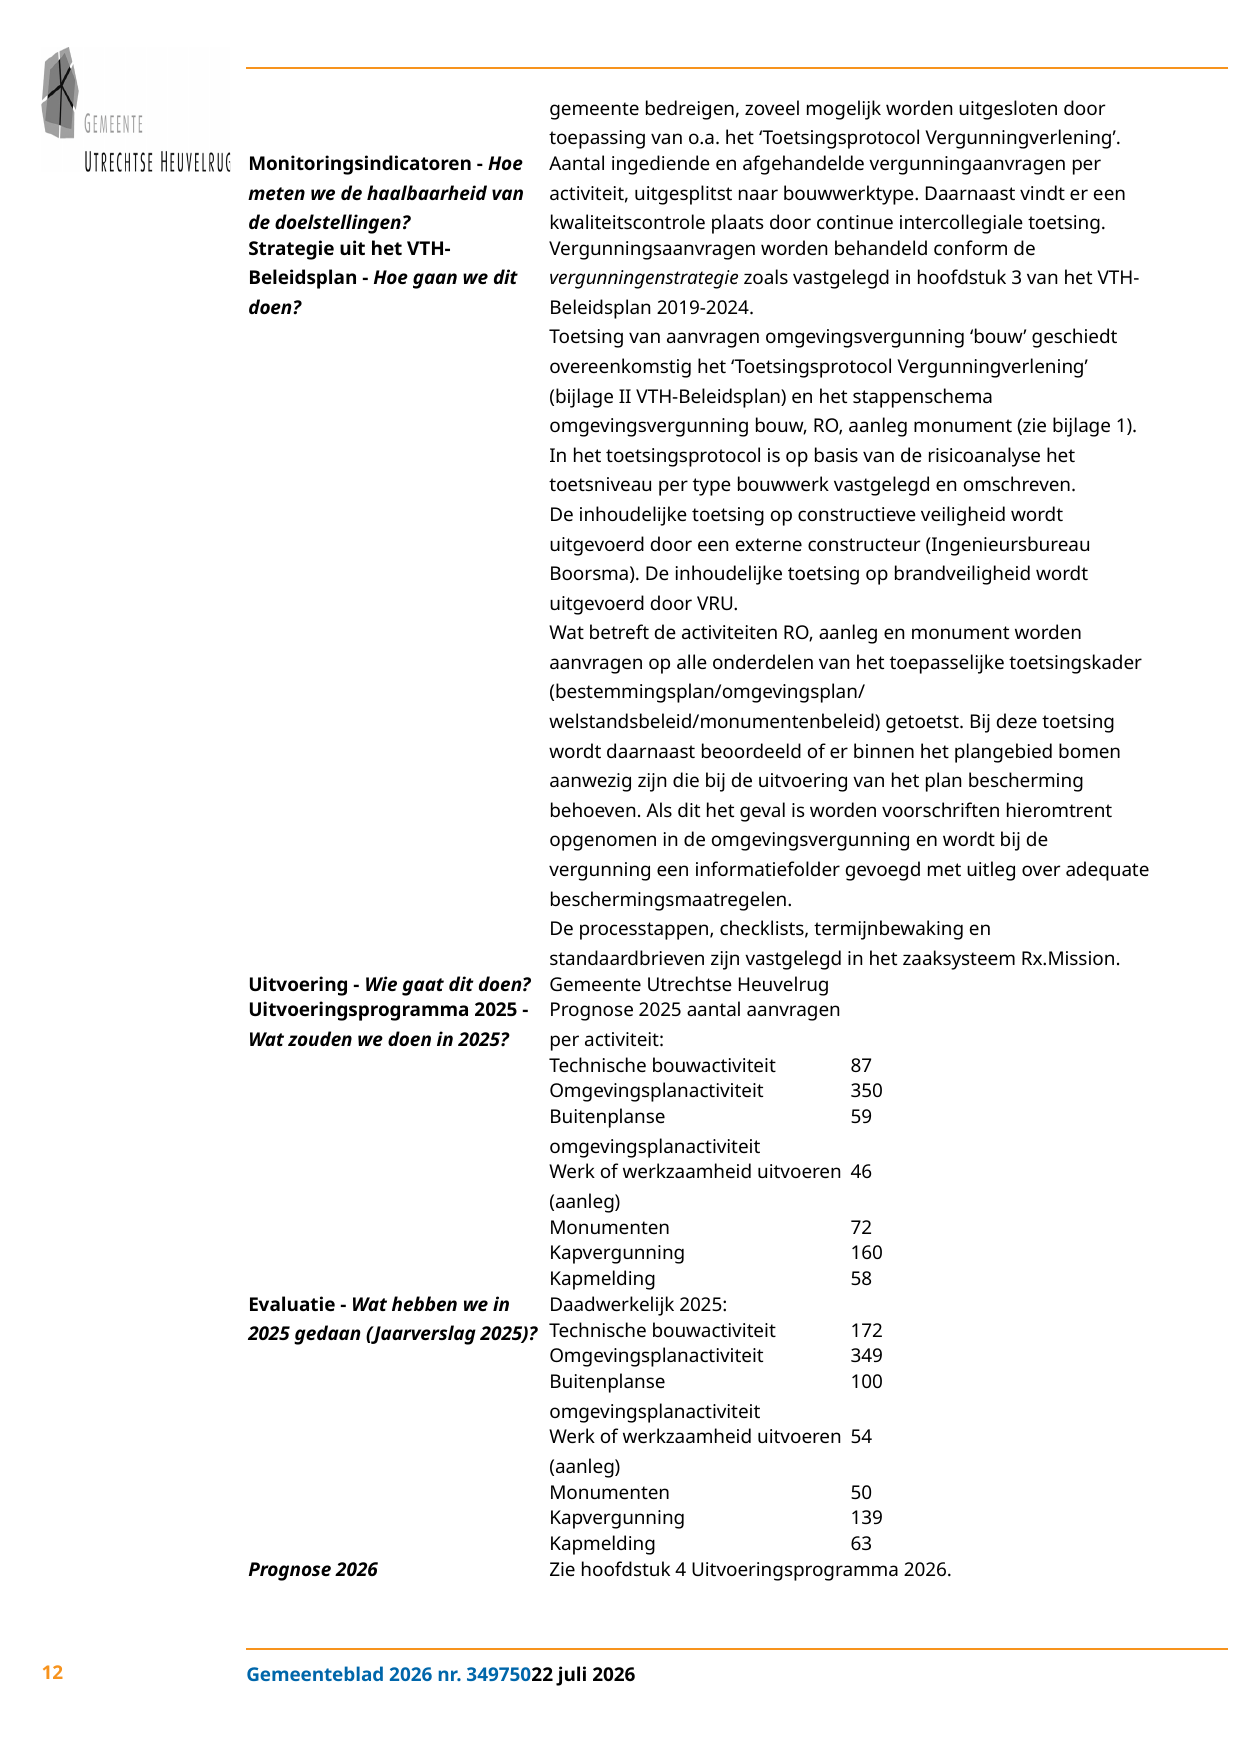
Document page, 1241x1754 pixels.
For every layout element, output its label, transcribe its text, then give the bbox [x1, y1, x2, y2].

table_cell 58 [850, 1265, 1152, 1291]
table_cell Kapmelding [549, 1265, 850, 1291]
table_cell Prognose 2025 aantal aanvragen per activiteit: [549, 996, 850, 1052]
table_cell 72 [850, 1214, 1152, 1239]
table_cell Buitenplanse omgevingsplanactiviteit [549, 1103, 850, 1158]
table_cell [248, 95, 549, 150]
table_cell Evaluatie - Wat hebben we in 2025 gedaan (Jaarverslag 2025)? [248, 1291, 549, 1556]
table_cell 349 [850, 1343, 1152, 1368]
table_cell Prognose 2026 [248, 1556, 549, 1582]
table_cell 139 [850, 1505, 1152, 1530]
table_cell Technische bouwactiviteit [549, 1052, 850, 1077]
table_cell Technische bouwactiviteit [549, 1317, 850, 1342]
table_cell Kapvergunning [549, 1505, 850, 1530]
table_cell [850, 996, 1152, 1052]
table_cell Monitoringsindicatoren - Hoe meten we de haalbaarheid van de doelstellingen? [248, 150, 549, 235]
table_cell Omgevingsplanactiviteit [549, 1078, 850, 1103]
table_cell Buitenplanse omgevingsplanactiviteit [549, 1368, 850, 1423]
table_cell Strategie uit het VTH-Beleidsplan - Hoe gaan we dit doen? [248, 235, 549, 971]
table_cell Uitvoeringsprogramma 2025 - Wat zouden we doen in 2025? [248, 996, 549, 1291]
table_cell Gemeente Utrechtse Heuvelrug [549, 971, 1152, 996]
table_cell Werk of werkzaamheid uitvoeren (aanleg) [549, 1159, 850, 1214]
table_cell Vergunningsaanvragen worden behandeld conform de vergunningenstrategie zoals vastgelegd in hoofdstuk 3 van het VTH-Beleidsplan 2019-2024. Toetsing van aanvragen omgevingsvergunning ‘bouw’ geschiedt overeenkomstig het ‘Toetsingsprotocol Vergunningverlening’ (bijlage II VTH-Beleidsplan) en het stappenschema omgevingsvergunning bouw, RO, aanleg monument (zie bijlage 1). In het toetsingsprotocol is op basis van de risicoanalyse het toetsniveau per type bouwwerk vastgelegd en omschreven. De inhoudelijke toetsing op constructieve veiligheid wordt uitgevoerd door een externe constructeur (Ingenieursbureau Boorsma). De inhoudelijke toetsing op brandveiligheid wordt uitgevoerd door VRU. Wat betreft de activiteiten RO, aanleg en monument worden aanvragen op alle onderdelen van het toepasselijke toetsingskader (bestemmingsplan/omgevingsplan/ welstandsbeleid/monumentenbeleid) getoetst. Bij deze toetsing wordt daarnaast beoordeeld of er binnen het plangebied bomen aanwezig zijn die bij de uitvoering van het plan bescherming behoeven. Als dit het geval is worden voorschriften hieromtrent opgenomen in de omgevingsvergunning en wordt bij de vergunning een informatiefolder gevoegd met uitleg over adequate beschermingsmaatregelen. De processtappen, checklists, termijnbewaking en standaardbrieven zijn vastgelegd in het zaaksysteem Rx.Mission. [549, 235, 1152, 971]
table_cell 160 [850, 1240, 1152, 1265]
table_cell Aantal ingediende en afgehandelde vergunningaanvragen per activiteit, uitgesplitst naar bouwwerktype. Daarnaast vindt er een kwaliteitscontrole plaats door continue intercollegiale toetsing. [549, 150, 1152, 235]
table_cell 63 [850, 1530, 1152, 1556]
table_cell Monumenten [549, 1479, 850, 1504]
table_cell Omgevingsplanactiviteit [549, 1343, 850, 1368]
table_cell Monumenten [549, 1214, 850, 1239]
table_cell Kapvergunning [549, 1240, 850, 1265]
table_cell Kapmelding [549, 1530, 850, 1556]
table_cell 54 [850, 1424, 1152, 1479]
table_cell [850, 1291, 1152, 1317]
table_cell 87 [850, 1052, 1152, 1077]
table_cell Zie hoofdstuk 4 Uitvoeringsprogramma 2026. [549, 1556, 1152, 1582]
table_cell 172 [850, 1317, 1152, 1342]
table_cell Werk of werkzaamheid uitvoeren (aanleg) [549, 1424, 850, 1479]
table_cell gemeente bedreigen, zoveel mogelijk worden uitgesloten door toepassing van o.a. het ‘Toetsingsprotocol Vergunningverlening’. [549, 95, 1152, 150]
table_cell 100 [850, 1368, 1152, 1423]
table_cell 46 [850, 1159, 1152, 1214]
table_cell 59 [850, 1103, 1152, 1158]
table_cell 350 [850, 1078, 1152, 1103]
table_cell 50 [850, 1479, 1152, 1504]
table_cell Uitvoering - Wie gaat dit doen? [248, 971, 549, 996]
picture [41, 47, 231, 172]
table_cell Daadwerkelijk 2025: [549, 1291, 850, 1317]
